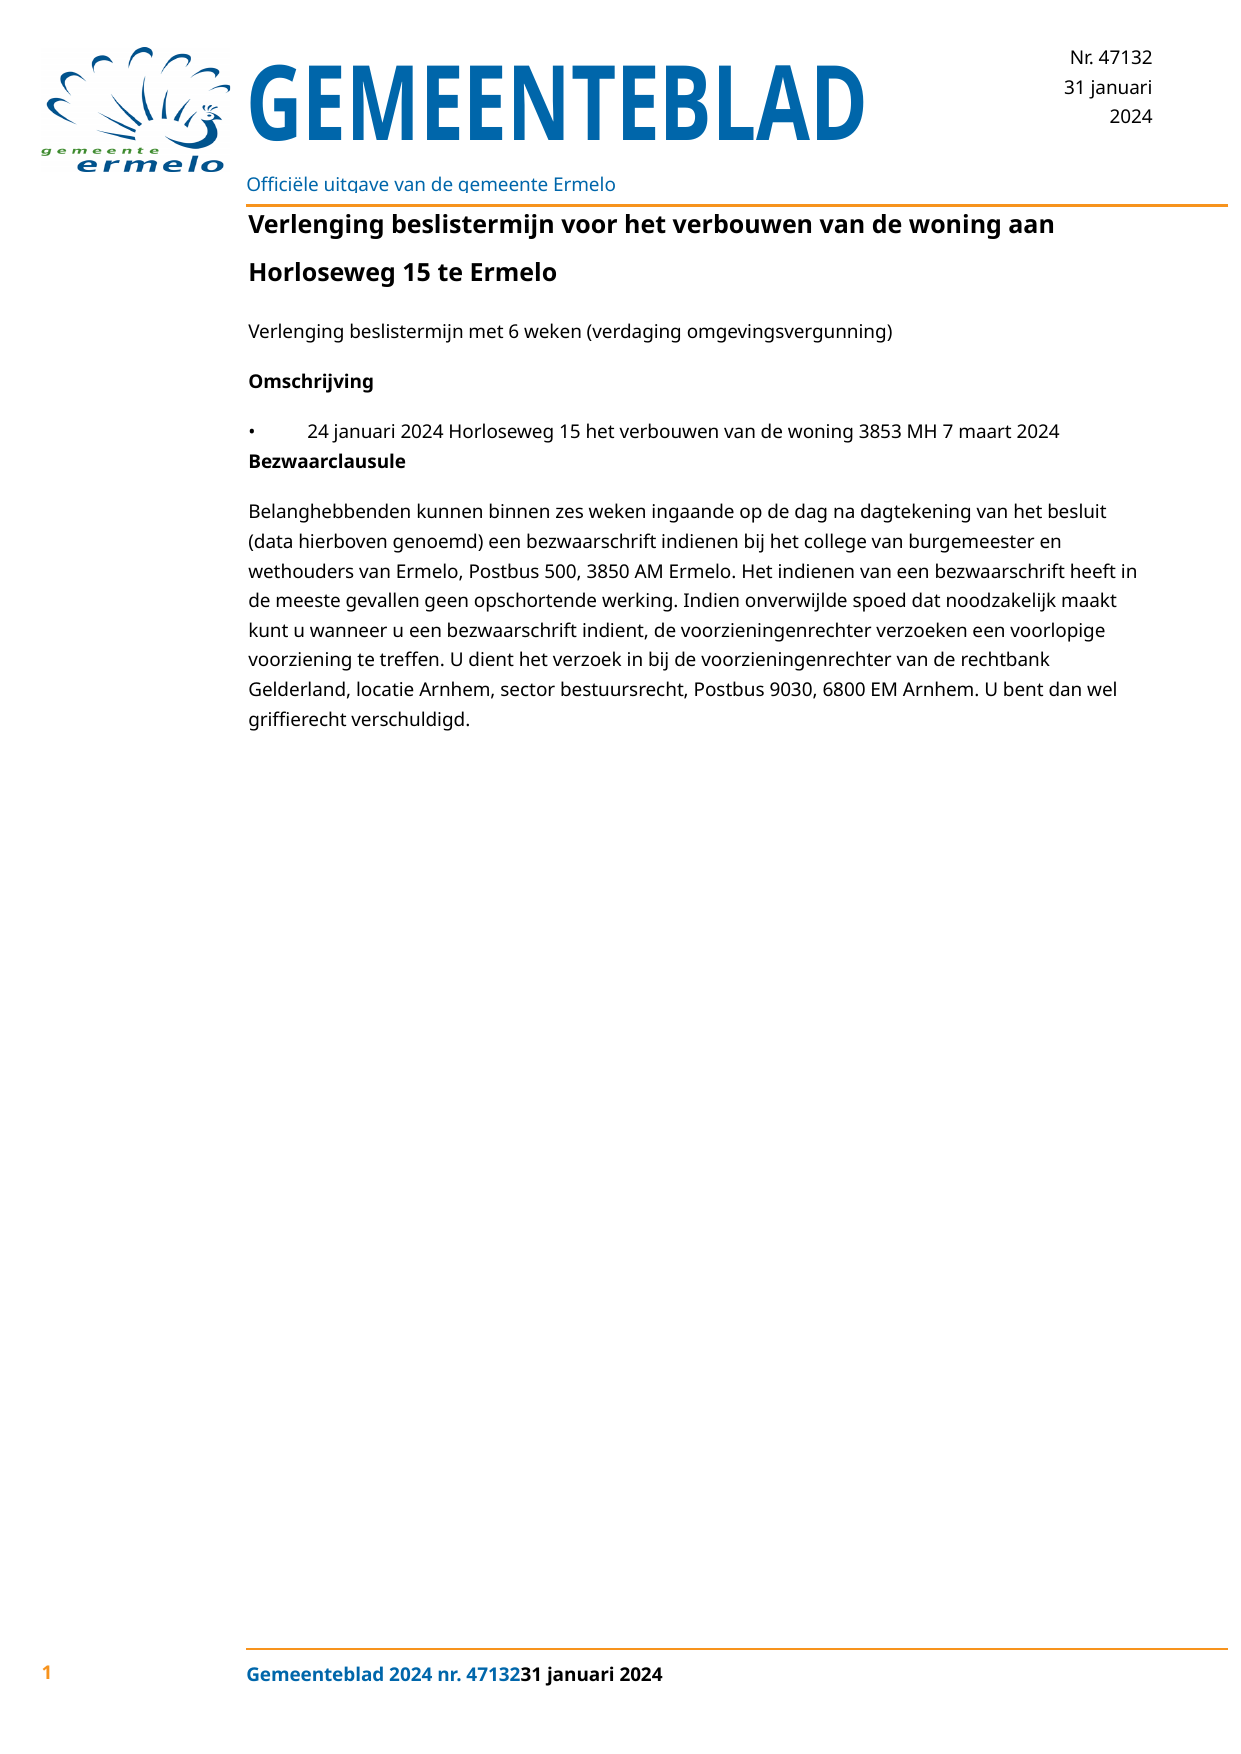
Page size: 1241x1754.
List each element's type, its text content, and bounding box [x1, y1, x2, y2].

text Omschrijving [248, 368, 1152, 394]
text Belanghebbenden kunnen binnen zes weken ingaande op de dag na dagtekening van het besluit (data hierboven genoemd) een bezwaarschrift indienen bij het college van burgemeester en wethouders van Ermelo, Postbus 500, 3850 AM Ermelo. Het indienen van een bezwaarschrift heeft in de meeste gevallen geen opschortende werking. Indien onverwijlde spoed dat noodzakelijk maakt kunt u wanneer u een bezwaarschrift indient, de voorzieningenrechter verzoeken een voorlopige voorziening te treffen. U dient het verzoek in bij de voorzieningenrechter van de rechtbank Gelderland, locatie Arnhem, sector bestuursrecht, Postbus 9030, 6800 EM Arnhem. U bent dan wel griffierecht verschuldigd. [248, 499, 1152, 732]
text Verlenging beslistermijn voor het verbouwen van de woning aan Horloseweg 15 te Ermelo [248, 207, 1152, 288]
text Bezwaarclausule [248, 448, 1152, 474]
picture [41, 47, 231, 172]
text Verlenging beslistermijn met 6 weken (verdaging omgevingsvergunning) [248, 318, 1152, 344]
list 24 januari 2024 Horloseweg 15 het verbouwen van de woning 3853 MH 7 maart 2024 [248, 419, 1152, 444]
